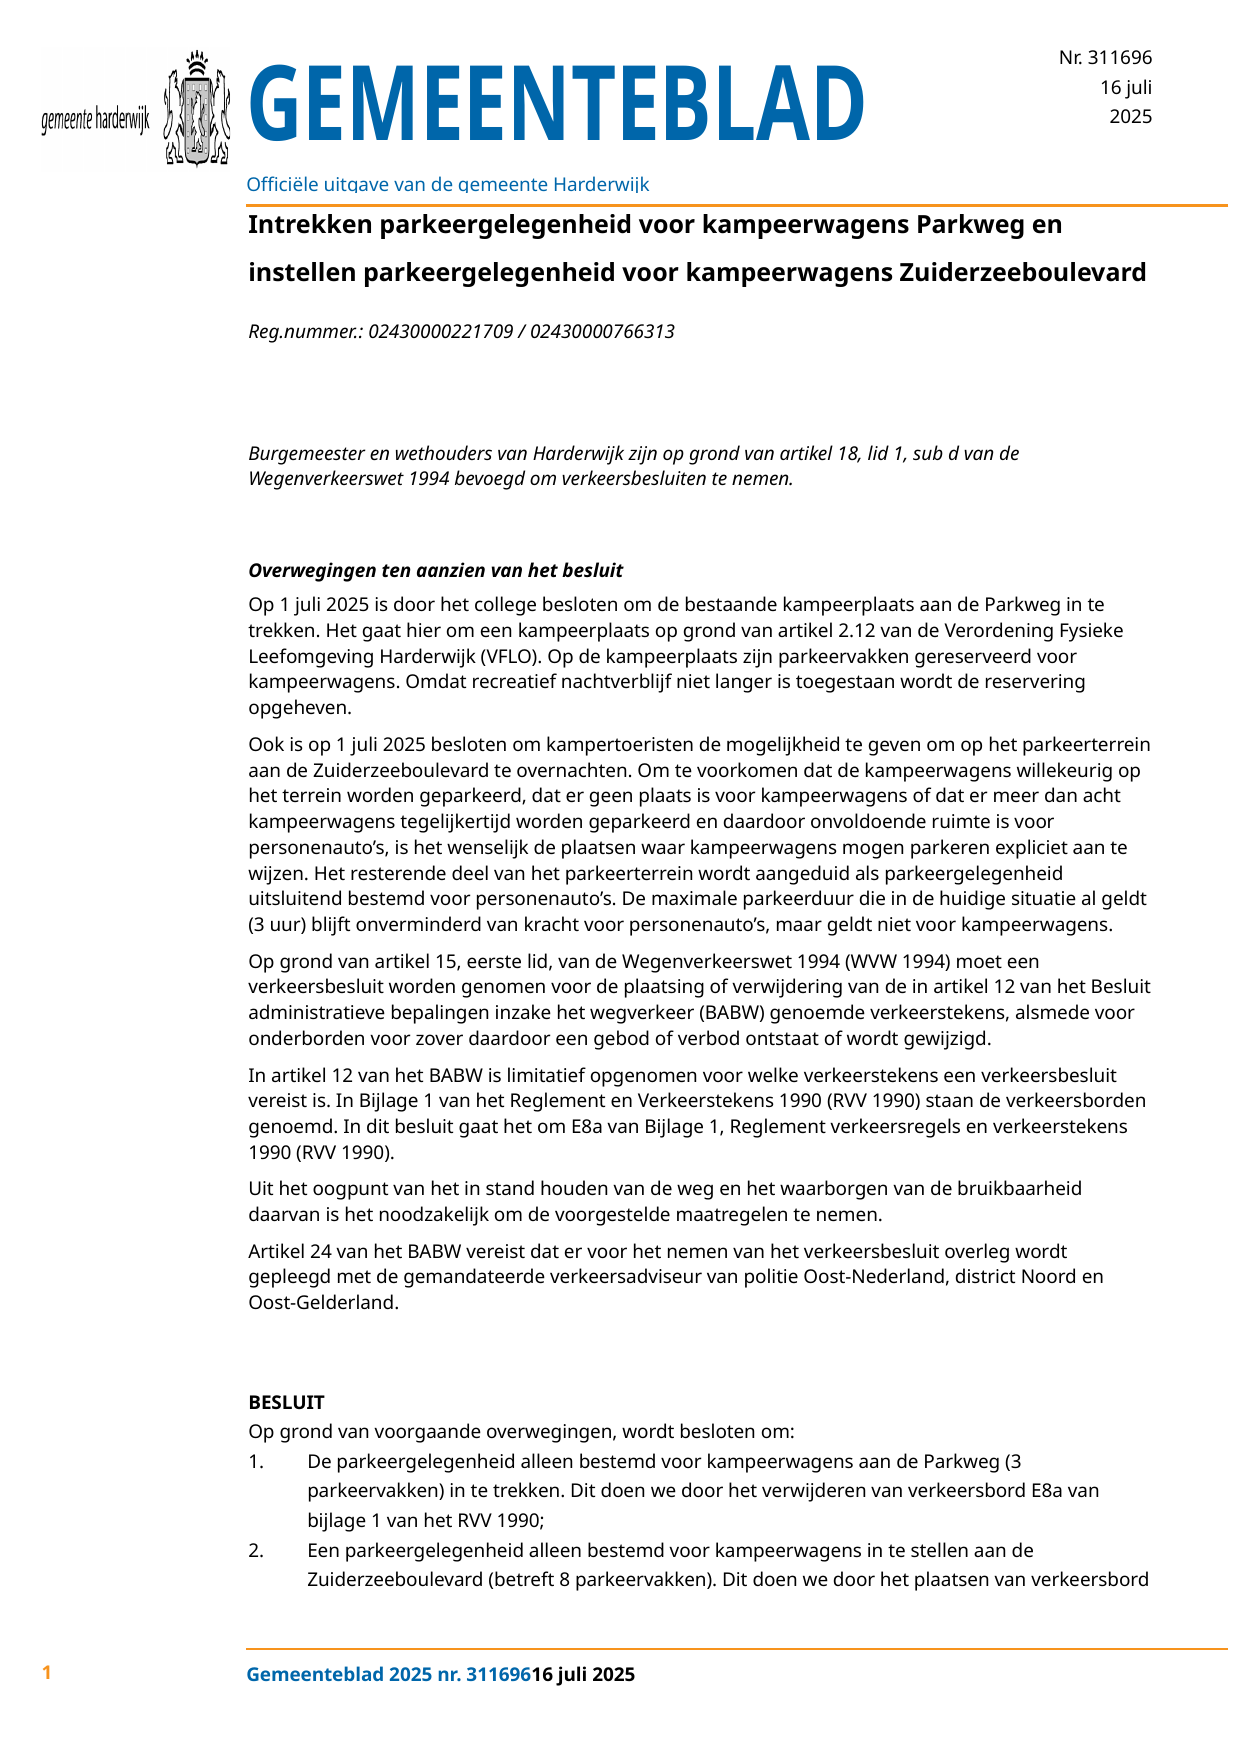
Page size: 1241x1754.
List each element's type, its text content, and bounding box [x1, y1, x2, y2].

text In artikel 12 van het BABW is limitatief opgenomen voor welke verkeerstekens een verkeersbesluit vereist is. In Bijlage 1 van het Reglement en Verkeerstekens 1990 (RVV 1990) staan de verkeersborden genoemd. In dit besluit gaat het om E8a van Bijlage 1, Reglement verkeersregels en verkeerstekens 1990 (RVV 1990). [248, 1062, 1152, 1165]
text Burgemeester en wethouders van Harderwijk zijn op grond van artikel 18, lid 1, sub d van de Wegenverkeerswet 1994 bevoegd om verkeersbesluiten te nemen. [248, 440, 1152, 491]
list De parkeergelegenheid alleen bestemd voor kampeerwagens aan de Parkweg (3 parkeervakken) in te trekken. Dit doen we door het verwijderen van verkeersbord E8a van bijlage 1 van het RVV 1990; [248, 1448, 1152, 1533]
text Overwegingen ten aanzien van het besluit [248, 557, 1152, 583]
text Intrekken parkeergelegenheid voor kampeerwagens Parkweg en instellen parkeergelegenheid voor kampeerwagens Zuiderzeeboulevard [248, 207, 1152, 288]
text Op grond van artikel 15, eerste lid, van de Wegenverkeerswet 1994 (WVW 1994) moet een verkeersbesluit worden genomen voor de plaatsing of verwijdering van de in artikel 12 van het Besluit administratieve bepalingen inzake het wegverkeer (BABW) genoemde verkeerstekens, alsmede voor onderborden voor zover daardoor een gebod of verbod ontstaat of wordt gewijzigd. [248, 948, 1152, 1051]
text Op 1 juli 2025 is door het college besloten om de bestaande kampeerplaats aan de Parkweg in te trekken. Het gaat hier om een kampeerplaats op grond van artikel 2.12 van de Verordening Fysieke Leefomgeving Harderwijk (VFLO). Op de kampeerplaats zijn parkeervakken gereserveerd voor kampeerwagens. Omdat recreatief nachtverblijf niet langer is toegestaan wordt de reservering opgeheven. [248, 592, 1152, 720]
text Ook is op 1 juli 2025 besloten om kampertoeristen de mogelijkheid te geven om op het parkeerterrein aan de Zuiderzeeboulevard te overnachten. Om te voorkomen dat de kampeerwagens willekeurig op het terrein worden geparkeerd, dat er geen plaats is voor kampeerwagens of dat er meer dan acht kampeerwagens tegelijkertijd worden geparkeerd en daardoor onvoldoende ruimte is voor personenauto’s, is het wenselijk de plaatsen waar kampeerwagens mogen parkeren expliciet aan te wijzen. Het resterende deel van het parkeerterrein wordt aangeduid als parkeergelegenheid uitsluitend bestemd voor personenauto’s. De maximale parkeerduur die in de huidige situatie al geldt (3 uur) blijft onverminderd van kracht voor personenauto’s, maar geldt niet voor kampeerwagens. [248, 731, 1152, 937]
picture [41, 47, 231, 172]
text BESLUIT [248, 1389, 1152, 1414]
list Een parkeergelegenheid alleen bestemd voor kampeerwagens in te stellen aan de Zuiderzeeboulevard (betreft 8 parkeervakken). Dit doen we door het plaatsen van verkeersbord [248, 1537, 1152, 1592]
text Artikel 24 van het BABW vereist dat er voor het nemen van het verkeersbesluit overleg wordt gepleegd met de gemandateerde verkeersadviseur van politie Oost-Nederland, district Noord en Oost-Gelderland. [248, 1238, 1152, 1315]
text Op grond van voorgaande overwegingen, wordt besloten om: [248, 1418, 1152, 1444]
text Reg.nummer.: 02430000221709 / 02430000766313 [248, 318, 1152, 344]
text Uit het oogpunt van het in stand houden van de weg en het waarborgen van de bruikbaarheid daarvan is het noodzakelijk om de voorgestelde maatregelen te nemen. [248, 1176, 1152, 1227]
